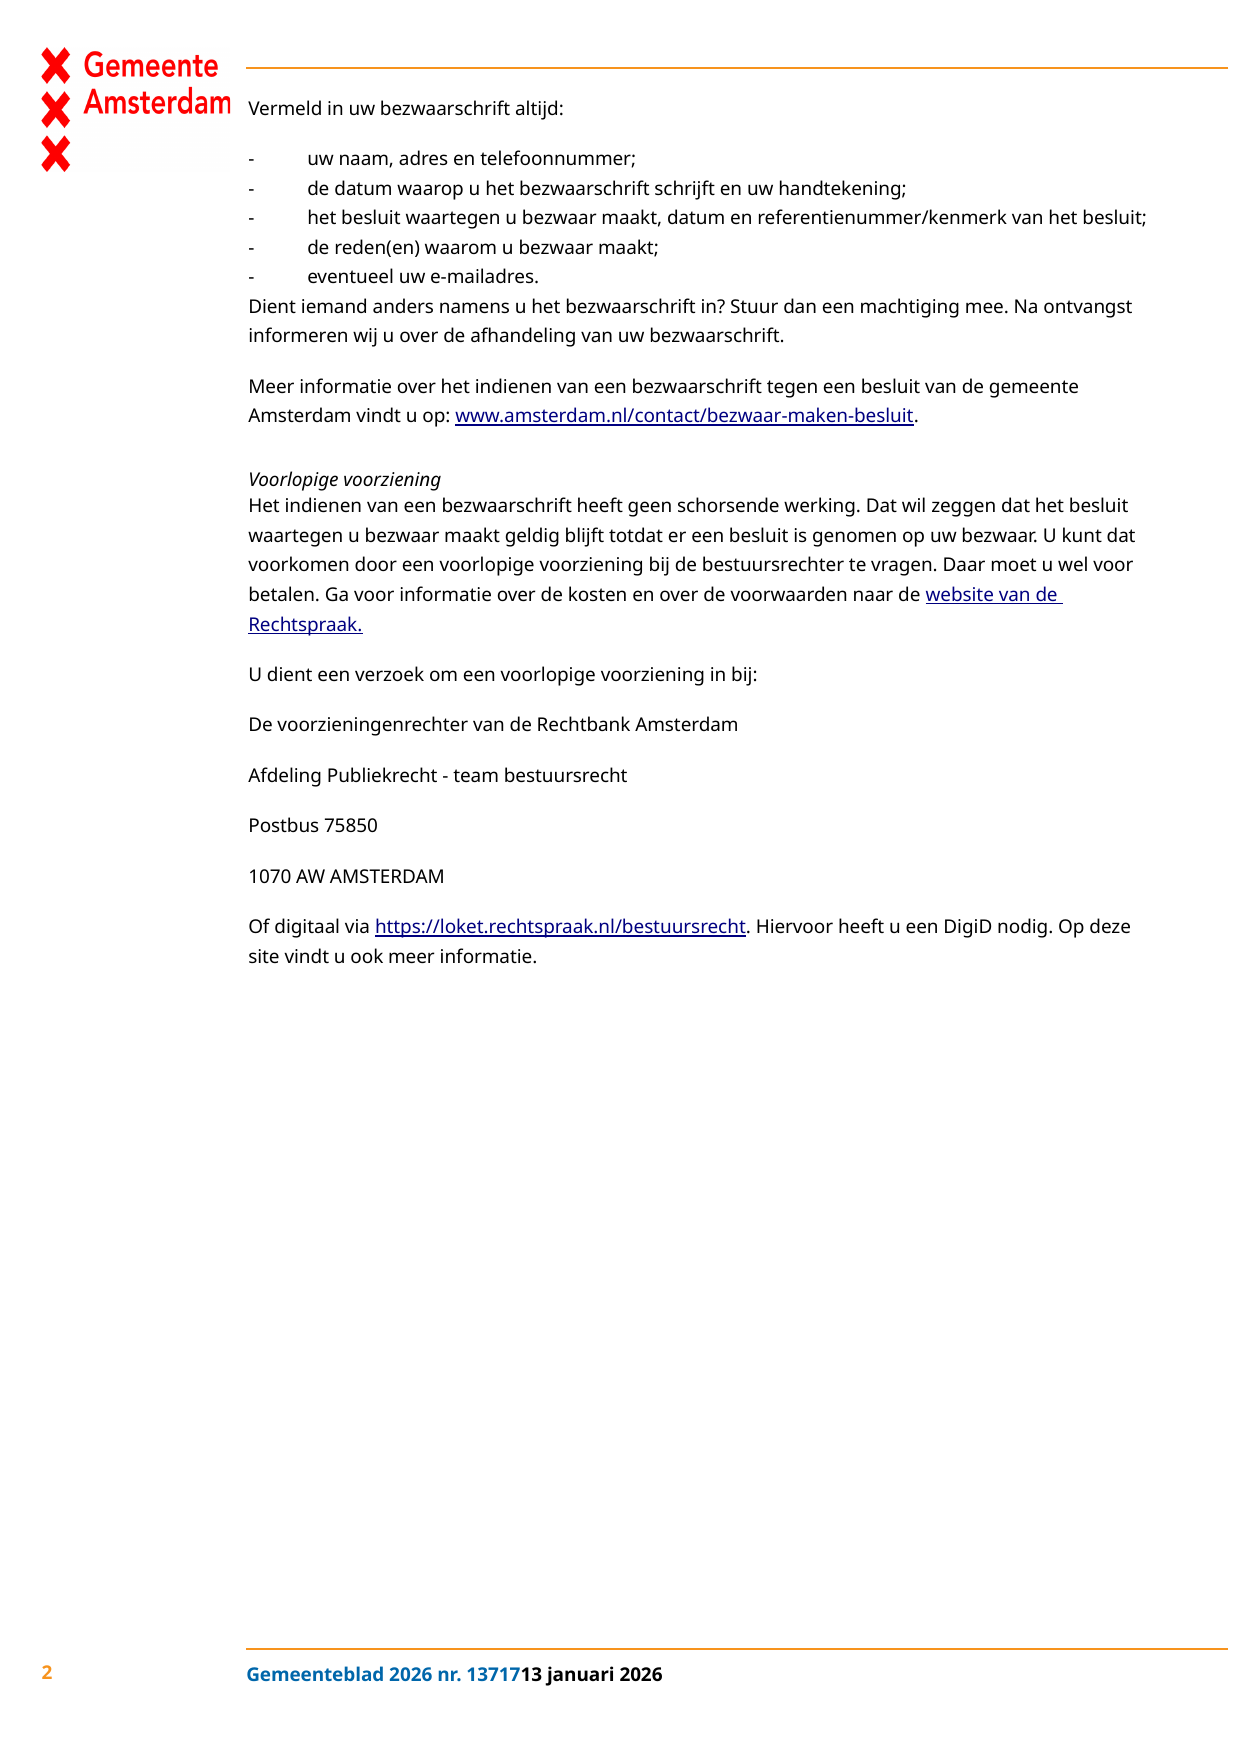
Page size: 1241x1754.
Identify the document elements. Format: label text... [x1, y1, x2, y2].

list de reden(en) waarom u bezwaar maakt; [248, 234, 1152, 260]
text Voorlopige voorziening [248, 467, 1152, 492]
text Het indienen van een bezwaarschrift heeft geen schorsende werking. Dat wil zeggen dat het besluit waartegen u bezwaar maakt geldig blijft totdat er een besluit is genomen op uw bezwaar. U kunt dat voorkomen door een voorlopige voorziening bij de bestuursrechter te vragen. Daar moet u wel voor betalen. Ga voor informatie over de kosten en over de voorwaarden naar de website van de Rechtspraak. [248, 492, 1152, 636]
text Dient iemand anders namens u het bezwaarschrift in? Stuur dan een machtiging mee. Na ontvangst informeren wij u over de afhandeling van uw bezwaarschrift. [248, 293, 1152, 348]
text Meer informatie over het indienen van een bezwaarschrift tegen een besluit van de gemeente Amsterdam vindt u op: www.amsterdam.nl/contact/bezwaar-maken-besluit. [248, 373, 1152, 428]
picture [41, 47, 231, 172]
text Afdeling Publiekrecht - team bestuursrecht [248, 762, 1152, 788]
list de datum waarop u het bezwaarschrift schrijft en uw handtekening; [248, 175, 1152, 201]
list uw naam, adres en telefoonnummer; [248, 145, 1152, 171]
text Of digitaal via https://loket.rechtspraak.nl/bestuursrecht. Hiervoor heeft u een DigiD nodig. Op deze site vindt u ook meer informatie. [248, 913, 1152, 968]
list eventueel uw e-mailadres. [248, 263, 1152, 289]
text 1070 AW AMSTERDAM [248, 863, 1152, 888]
list het besluit waartegen u bezwaar maakt, datum en referentienummer/kenmerk van het besluit; [248, 204, 1152, 230]
text Postbus 75850 [248, 812, 1152, 838]
text U dient een verzoek om een voorlopige voorziening in bij: [248, 661, 1152, 687]
text Vermeld in uw bezwaarschrift altijd: [248, 95, 1152, 121]
text De voorzieningenrechter van de Rechtbank Amsterdam [248, 712, 1152, 737]
